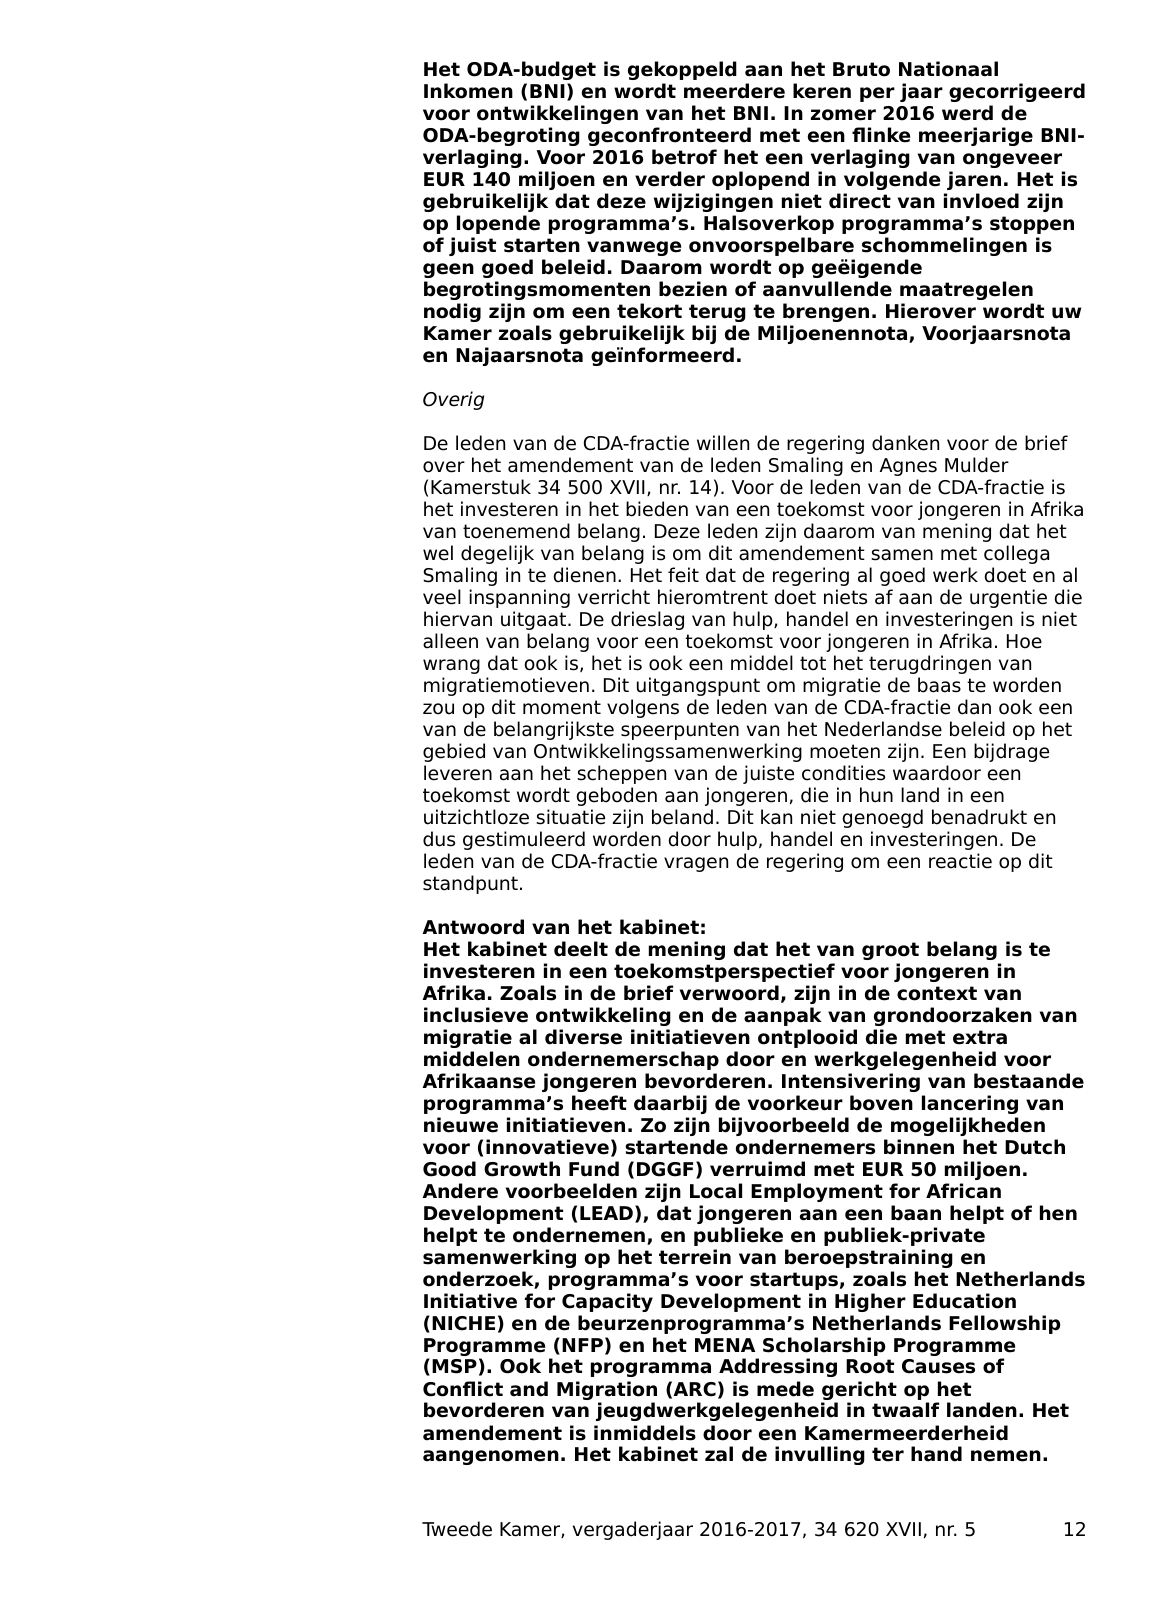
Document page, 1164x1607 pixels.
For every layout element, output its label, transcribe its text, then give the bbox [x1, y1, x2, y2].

text Het kabinet deelt de mening dat het van groot belang is te investeren in een toekomstperspectief voor jongeren in Afrika. Zoals in de brief verwoord, zijn in de context van inclusieve ontwikkeling en de aanpak van grondoorzaken van migratie al diverse initiatieven ontplooid die met extra middelen ondernemerschap door en werkgelegenheid voor Afrikaanse jongeren bevorderen. Intensivering van bestaande programma’s heeft daarbij de voorkeur boven lancering van nieuwe initiatieven. Zo zijn bijvoorbeeld de mogelijkheden voor (innovatieve) startende ondernemers binnen het Dutch Good Growth Fund (DGGF) verruimd met EUR 50 miljoen. Andere voorbeelden zijn Local Employment for African Development (LEAD), dat jongeren aan een baan helpt of hen helpt te ondernemen, en publieke en publiek-private samenwerking op het terrein van beroepstraining en onderzoek, programma’s voor startups, zoals het Netherlands Initiative for Capacity Development in Higher Education (NICHE) en de beurzenprogramma’s Netherlands Fellowship Programme (NFP) en het MENA Scholarship Programme (MSP). Ook het programma Addressing Root Causes of Conflict and Migration (ARC) is mede gericht op het bevorderen van jeugdwerkgelegenheid in twaalf landen. Het amendement is inmiddels door een Kamermeerderheid aangenomen. Het kabinet zal de invulling ter hand nemen. [422, 939, 1087, 1466]
text Antwoord van het kabinet: [422, 917, 1087, 939]
text Het ODA-budget is gekoppeld aan het Bruto Nationaal Inkomen (BNI) en wordt meerdere keren per jaar gecorrigeerd voor ontwikkelingen van het BNI. In zomer 2016 werd de ODA-begroting geconfronteerd met een flinke meerjarige BNI-verlaging. Voor 2016 betrof het een verlaging van ongeveer EUR 140 miljoen en verder oplopend in volgende jaren. Het is gebruikelijk dat deze wijzigingen niet direct van invloed zijn op lopende programma’s. Halsoverkop programma’s stoppen of juist starten vanwege onvoorspelbare schommelingen is geen goed beleid. Daarom wordt op geëigende begrotingsmomenten bezien of aanvullende maatregelen nodig zijn om een tekort terug te brengen. Hierover wordt uw Kamer zoals gebruikelijk bij de Miljoenennota, Voorjaarsnota en Najaarsnota geïnformeerd. [422, 59, 1087, 367]
text De leden van de CDA-fractie willen de regering danken voor de brief over het amendement van de leden Smaling en Agnes Mulder (Kamerstuk 34 500 XVII, nr. 14). Voor de leden van de CDA-fractie is het investeren in het bieden van een toekomst voor jongeren in Afrika van toenemend belang. Deze leden zijn daarom van mening dat het wel degelijk van belang is om dit amendement samen met collega Smaling in te dienen. Het feit dat de regering al goed werk doet en al veel inspanning verricht hieromtrent doet niets af aan de urgentie die hiervan uitgaat. De drieslag van hulp, handel en investeringen is niet alleen van belang voor een toekomst voor jongeren in Afrika. Hoe wrang dat ook is, het is ook een middel tot het terugdringen van migratiemotieven. Dit uitgangspunt om migratie de baas te worden zou op dit moment volgens de leden van de CDA-fractie dan ook een van de belangrijkste speerpunten van het Nederlandse beleid op het gebied van Ontwikkelingssamenwerking moeten zijn. Een bijdrage leveren aan het scheppen van de juiste condities waardoor een toekomst wordt geboden aan jongeren, die in hun land in een uitzichtloze situatie zijn beland. Dit kan niet genoegd benadrukt en dus gestimuleerd worden door hulp, handel en investeringen. De leden van de CDA-fractie vragen de regering om een reactie op dit standpunt. [422, 433, 1087, 895]
subtitle Overig [422, 389, 1087, 411]
